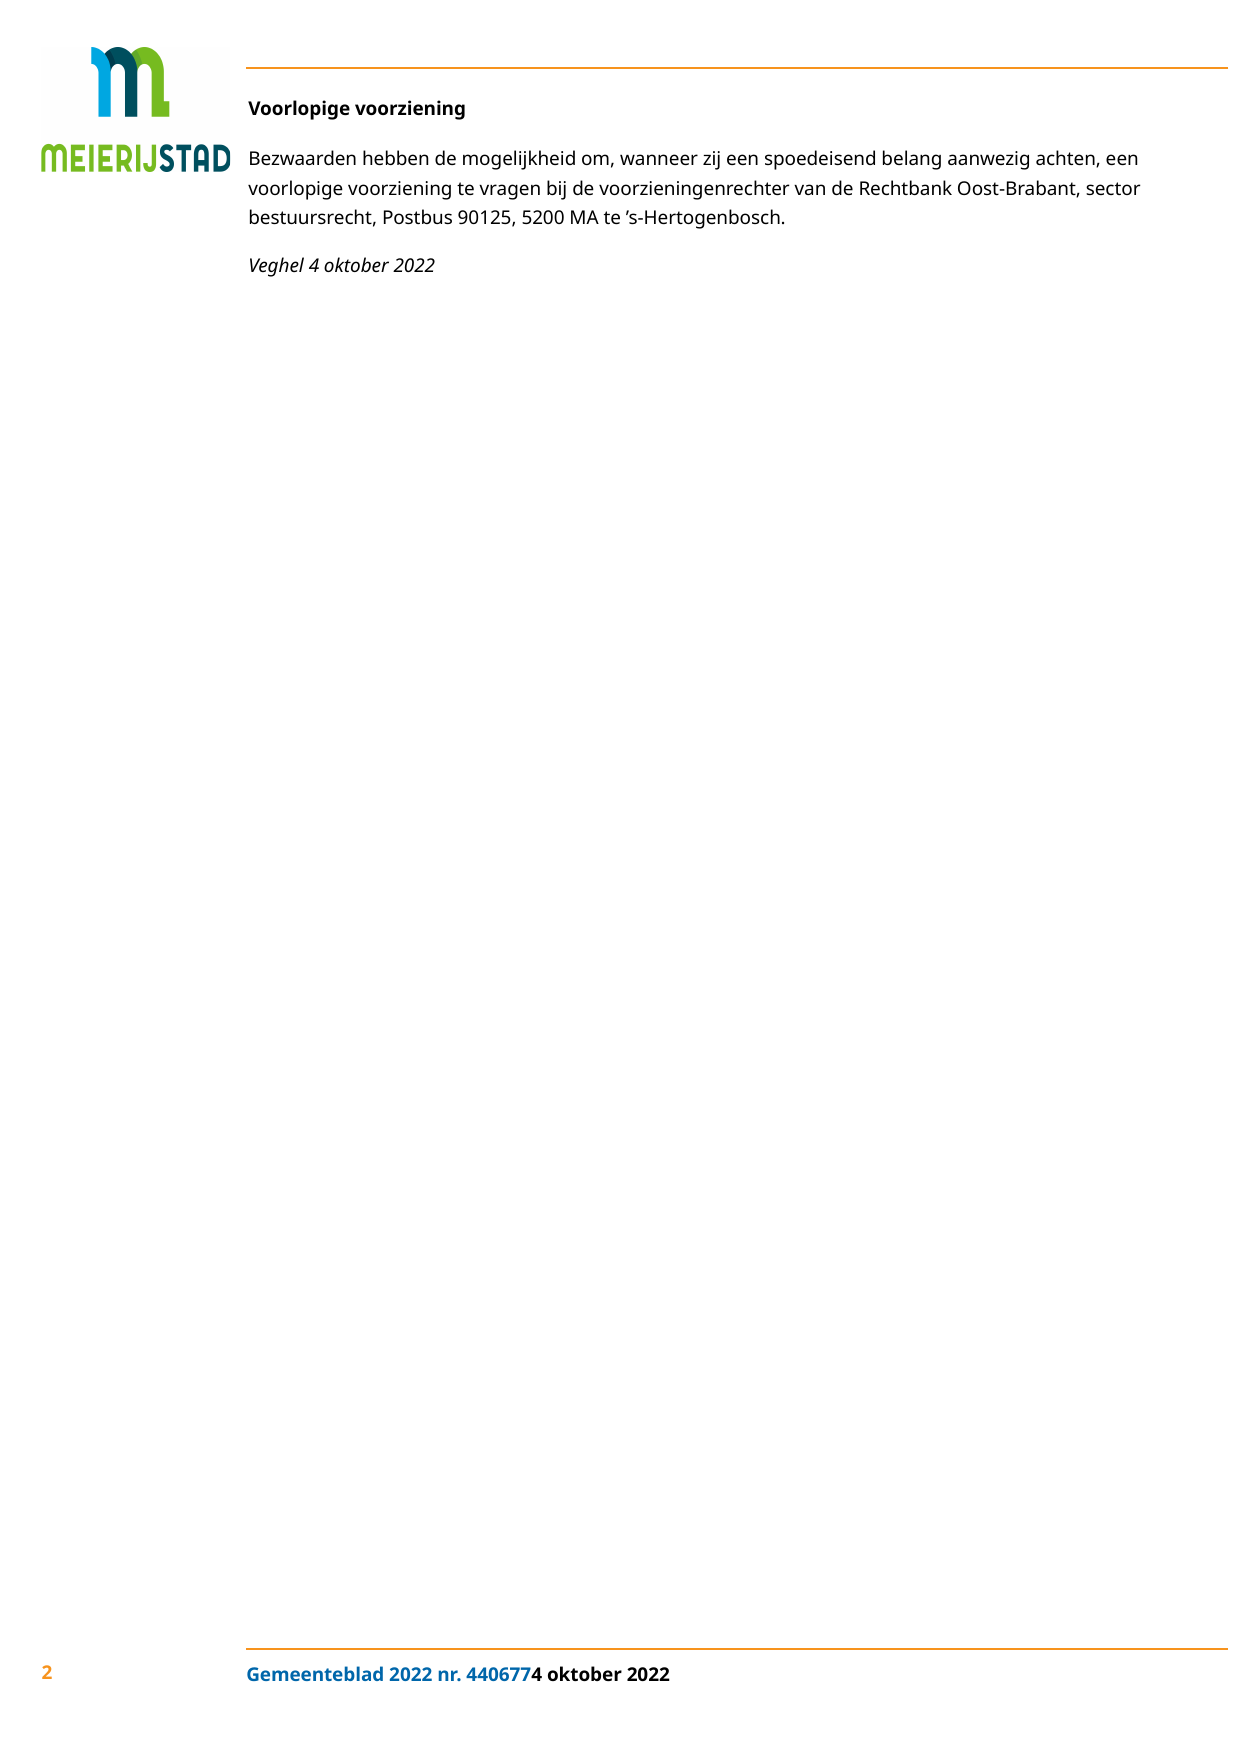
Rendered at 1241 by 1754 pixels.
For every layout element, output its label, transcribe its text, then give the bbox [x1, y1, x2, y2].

picture [41, 47, 231, 172]
text Bezwaarden hebben de mogelijkheid om, wanneer zij een spoedeisend belang aanwezig achten, een voorlopige voorziening te vragen bij de voorzieningenrechter van de Rechtbank Oost-Brabant, sector bestuursrecht, Postbus 90125, 5200 MA te ’s-Hertogenbosch. [248, 145, 1152, 230]
text Voorlopige voorziening [248, 95, 1152, 121]
text Veghel 4 oktober 2022 [248, 252, 1152, 278]
